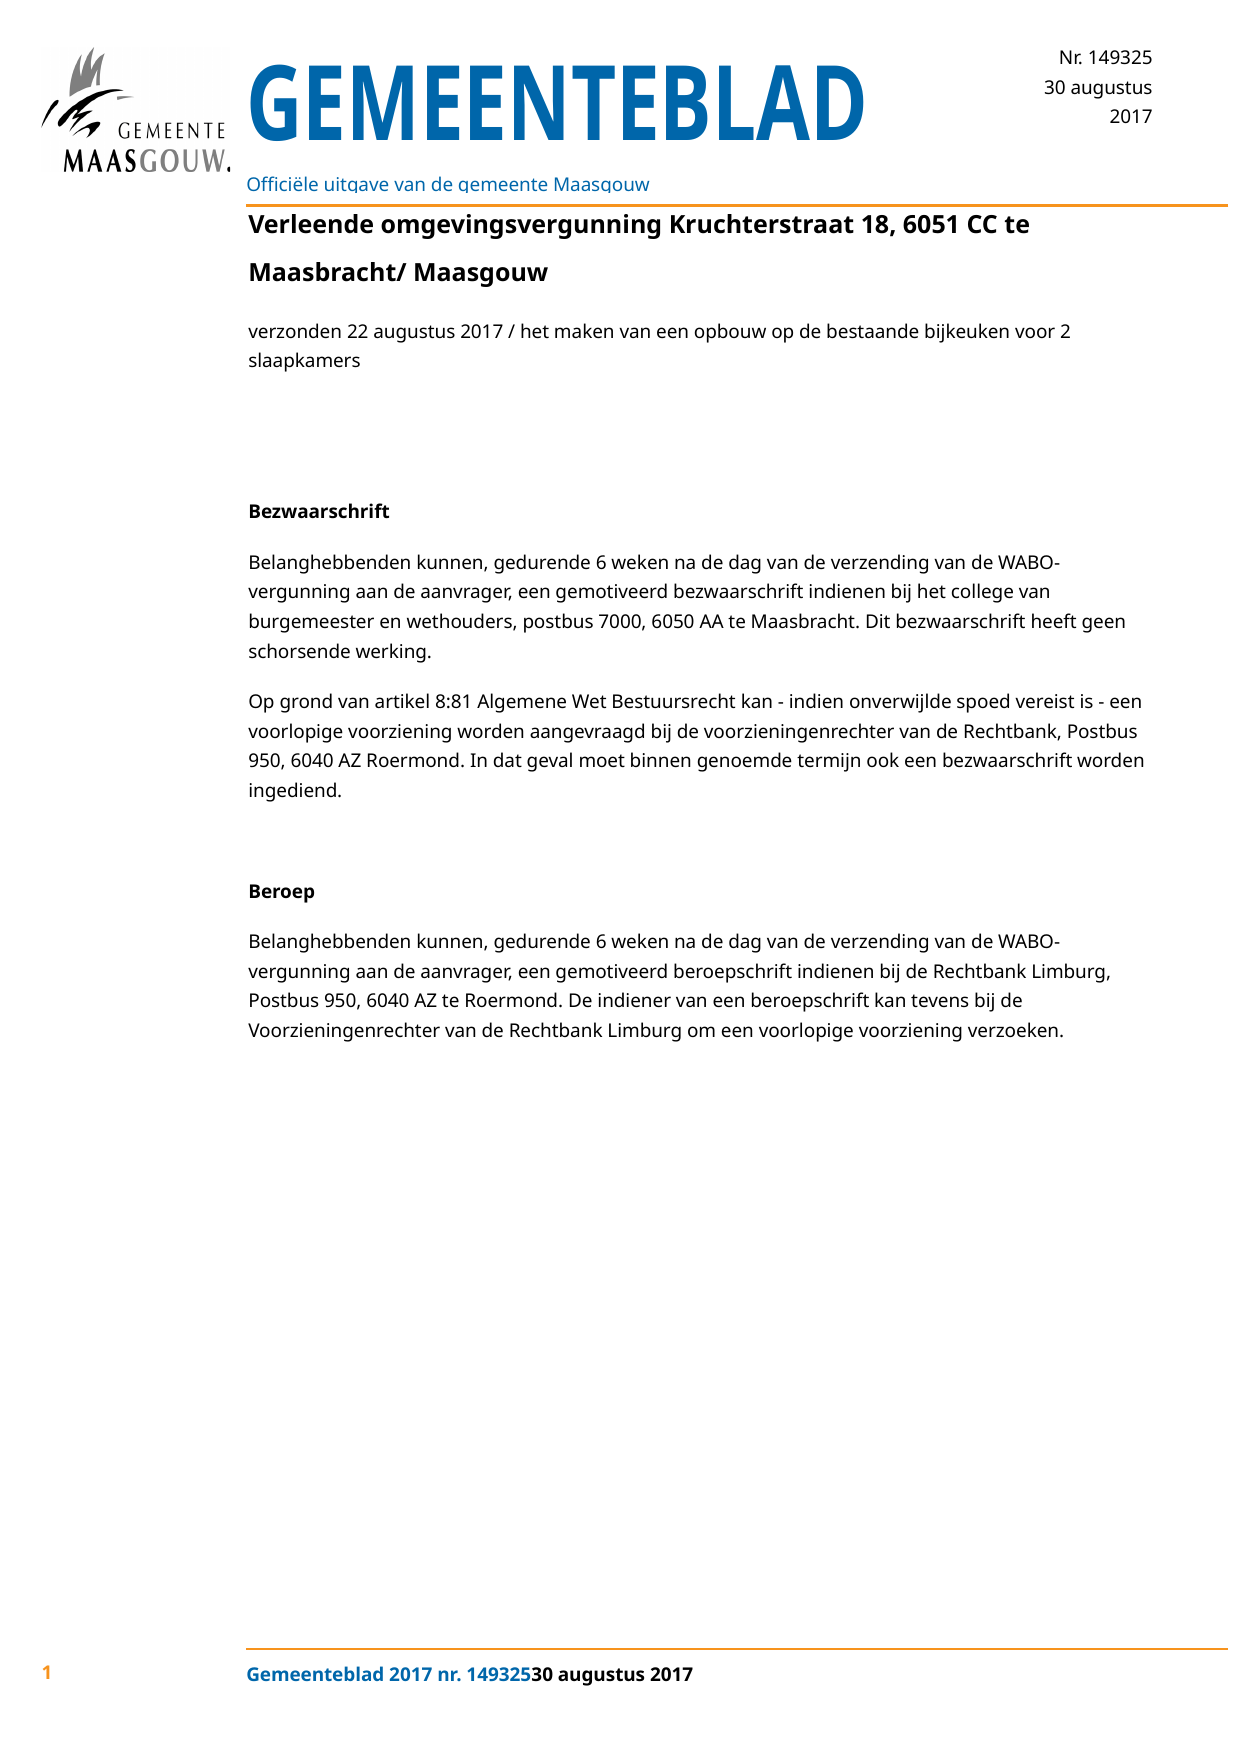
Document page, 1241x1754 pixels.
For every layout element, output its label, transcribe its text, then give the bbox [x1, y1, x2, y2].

picture [41, 47, 231, 172]
text Op grond van artikel 8:81 Algemene Wet Bestuursrecht kan - indien onverwijlde spoed vereist is - een voorlopige voorziening worden aangevraagd bij de voorzieningenrechter van de Rechtbank, Postbus 950, 6040 AZ Roermond. In dat geval moet binnen genoemde termijn ook een bezwaarschrift worden ingediend. [248, 688, 1152, 803]
text Beroep [248, 878, 1152, 904]
text Belanghebbenden kunnen, gedurende 6 weken na de dag van de verzending van de WABO-vergunning aan de aanvrager, een gemotiveerd beroepschrift indienen bij de Rechtbank Limburg, Postbus 950, 6040 AZ te Roermond. De indiener van een beroepschrift kan tevens bij de Voorzieningenrechter van de Rechtbank Limburg om een voorlopige voorziening verzoeken. [248, 928, 1152, 1043]
text verzonden 22 augustus 2017 / het maken van een opbouw op de bestaande bijkeuken voor 2 slaapkamers [248, 318, 1152, 373]
text Belanghebbenden kunnen, gedurende 6 weken na de dag van de verzending van de WABO-vergunning aan de aanvrager, een gemotiveerd bezwaarschrift indienen bij het college van burgemeester en wethouders, postbus 7000, 6050 AA te Maasbracht. Dit bezwaarschrift heeft geen schorsende werking. [248, 549, 1152, 664]
text Verleende omgevingsvergunning Kruchterstraat 18, 6051 CC te Maasbracht/ Maasgouw [248, 207, 1152, 288]
text Bezwaarschrift [248, 499, 1152, 524]
